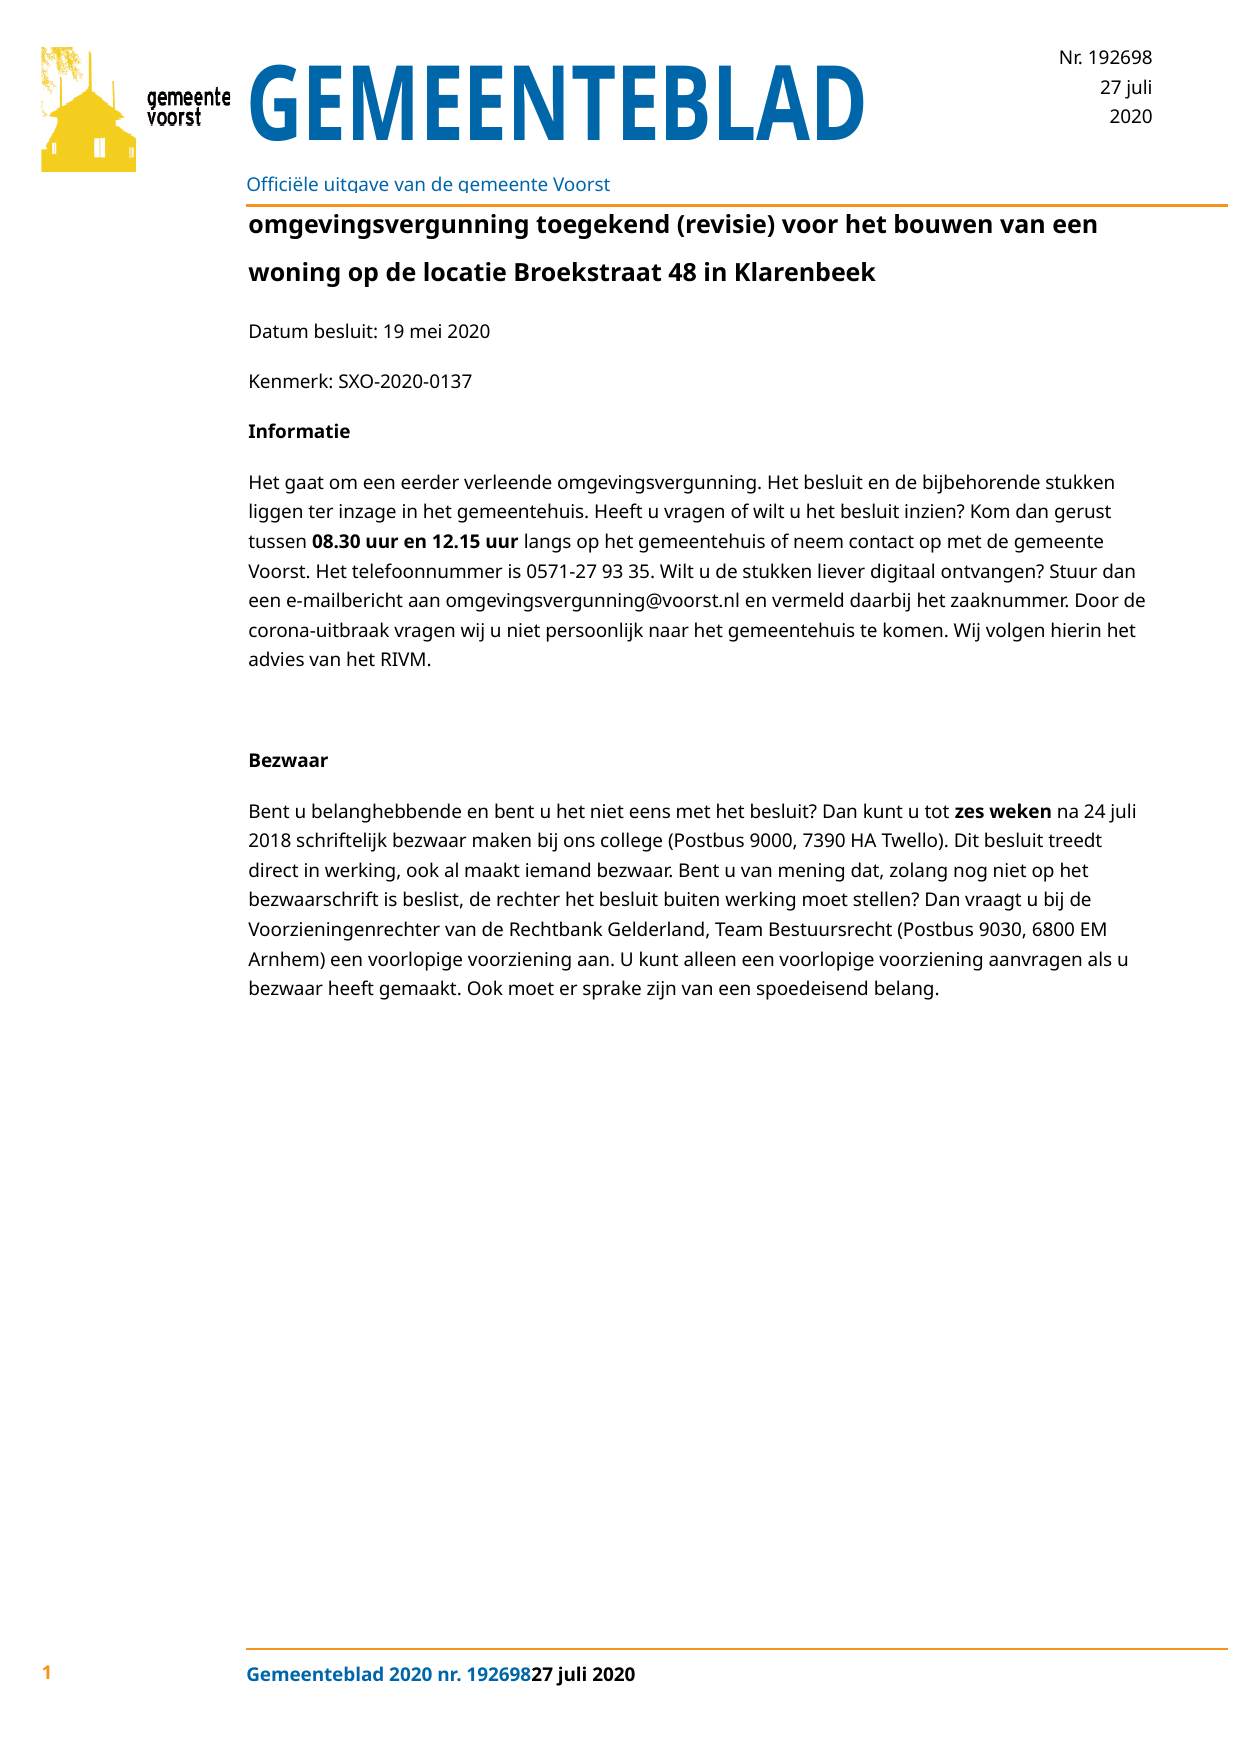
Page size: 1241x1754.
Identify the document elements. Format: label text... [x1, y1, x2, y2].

text Datum besluit: 19 mei 2020 [248, 318, 1152, 344]
picture [41, 47, 231, 172]
text Informatie [248, 419, 1152, 444]
text Bezwaar [248, 747, 1152, 773]
text Het gaat om een eerder verleende omgevingsvergunning. Het besluit en de bijbehorende stukken liggen ter inzage in het gemeentehuis. Heeft u vragen of wilt u het besluit inzien? Kom dan gerust tussen 08.30 uur en 12.15 uur langs op het gemeentehuis of neem contact op met de gemeente Voorst. Het telefoonnummer is 0571-27 93 35. Wilt u de stukken liever digitaal ontvangen? Stuur dan een e-mailbericht aan omgevingsvergunning@voorst.nl en vermeld daarbij het zaaknummer. Door de corona-uitbraak vragen wij u niet persoonlijk naar het gemeentehuis te komen. Wij volgen hierin het advies van het RIVM. [248, 469, 1152, 672]
text omgevingsvergunning toegekend (revisie) voor het bouwen van een woning op de locatie Broekstraat 48 in Klarenbeek [248, 207, 1152, 288]
text Kenmerk: SXO-2020-0137 [248, 368, 1152, 394]
text Bent u belanghebbende en bent u het niet eens met het besluit? Dan kunt u tot zes weken na 24 juli 2018 schriftelijk bezwaar maken bij ons college (Postbus 9000, 7390 HA Twello). Dit besluit treedt direct in werking, ook al maakt iemand bezwaar. Bent u van mening dat, zolang nog niet op het bezwaarschrift is beslist, de rechter het besluit buiten werking moet stellen? Dan vraagt u bij de Voorzieningenrechter van de Rechtbank Gelderland, Team Bestuursrecht (Postbus 9030, 6800 EM Arnhem) een voorlopige voorziening aan. U kunt alleen een voorlopige voorziening aanvragen als u bezwaar heeft gemaakt. Ook moet er sprake zijn van een spoedeisend belang. [248, 798, 1152, 1001]
